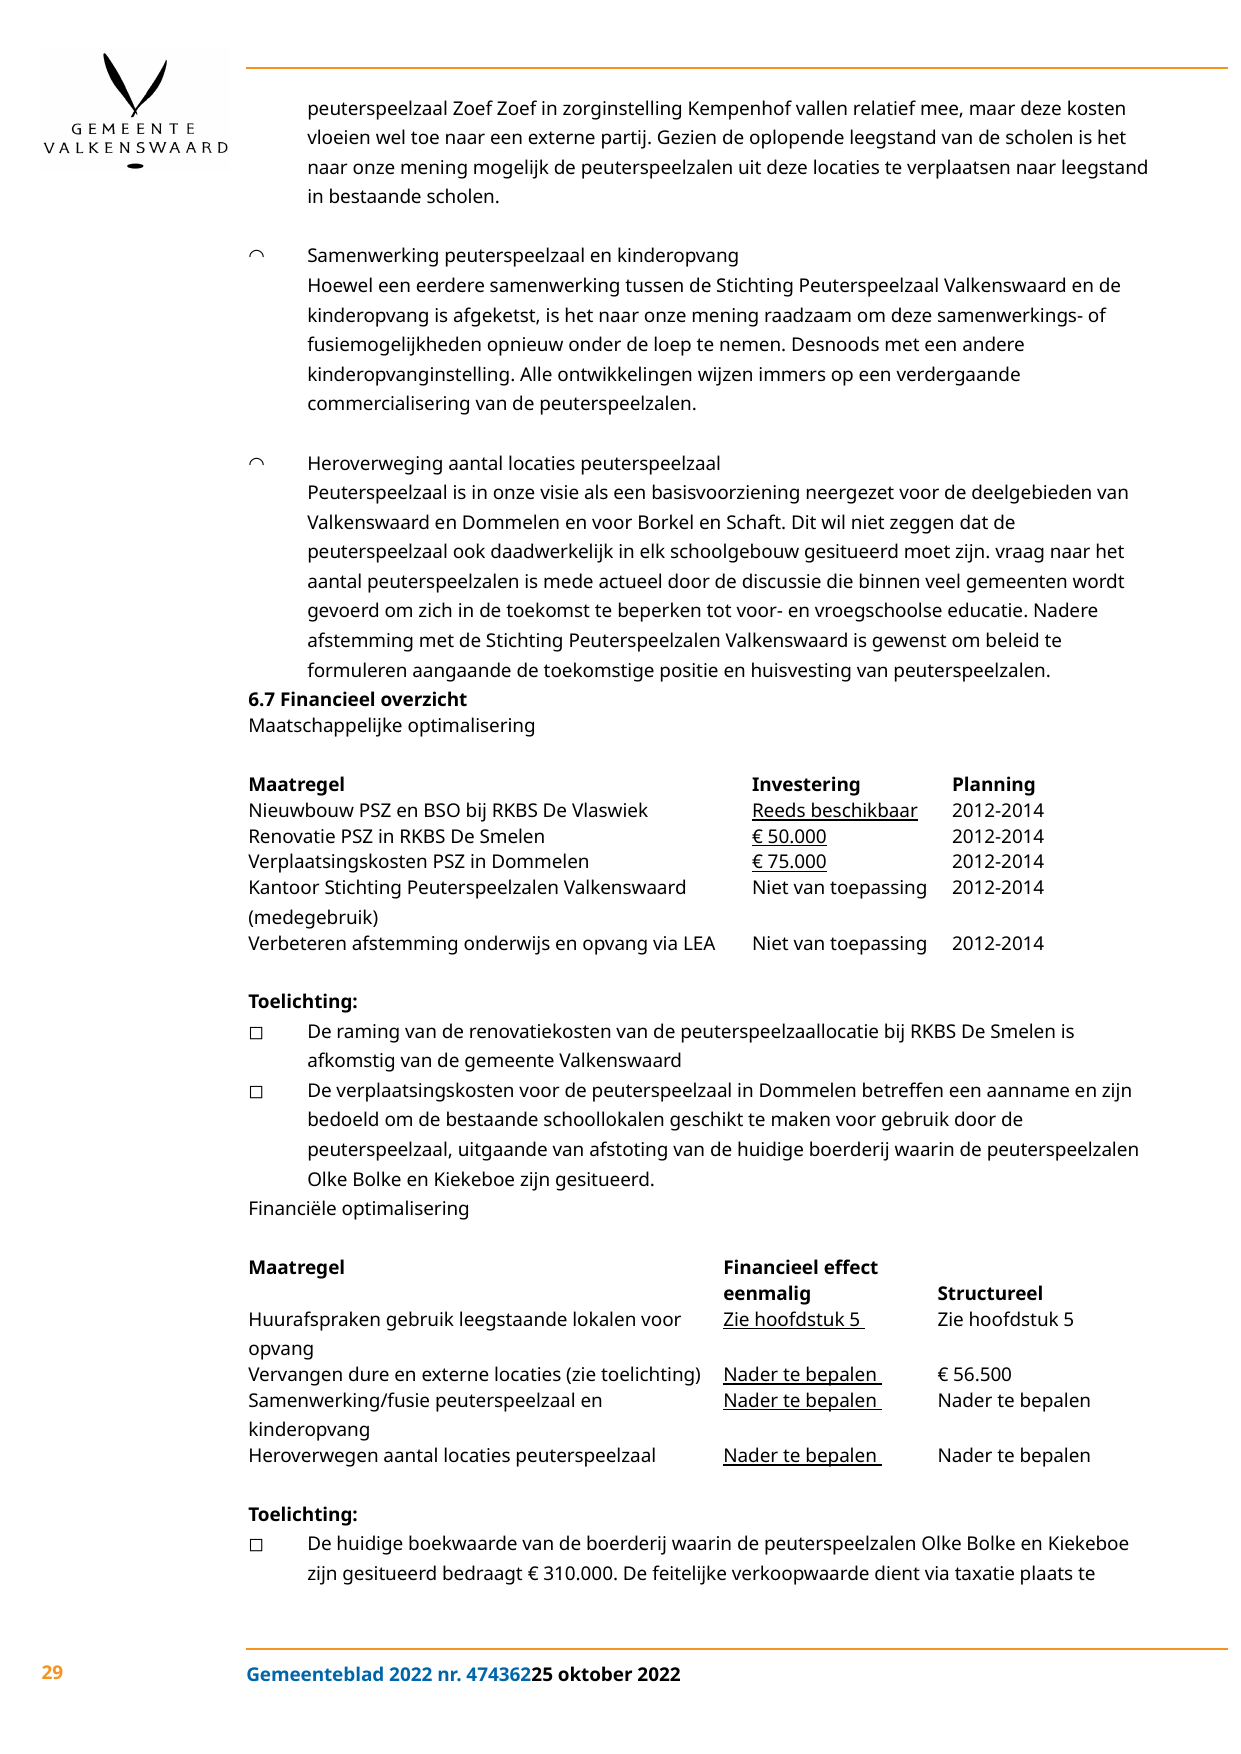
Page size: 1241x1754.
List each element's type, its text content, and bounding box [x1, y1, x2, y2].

table_cell Niet van toepassing [752, 874, 952, 930]
text Toelichting: [248, 988, 1152, 1014]
text 6.7 Financieel overzicht [248, 686, 1152, 712]
list De raming van de renovatiekosten van de peuterspeelzaallocatie bij RKBS De Smelen is afkomstig van de gemeente Valkenswaard [248, 1018, 1152, 1073]
list Peuterspeelzaal is in onze visie als een basisvoorziening neergezet voor de deelgebieden van Valkenswaard en Dommelen en voor Borkel en Schaft. Dit wil niet zeggen dat de peuterspeelzaal ook daadwerkelijk in elk schoolgebouw gesitueerd moet zijn. vraag naar het aantal peuterspeelzalen is mede actueel door de discussie die binnen veel gemeenten wordt gevoerd om zich in de toekomst te beperken tot voor- en vroegschoolse educatie. Nadere afstemming met de Stichting Peuterspeelzalen Valkenswaard is gewenst om beleid te formuleren aangaande de toekomstige positie en huisvesting van peuterspeelzalen. [248, 479, 1152, 683]
table_cell Nader te bepalen [723, 1361, 937, 1387]
table_cell 2012-2014 [952, 930, 1152, 955]
text Financiële optimalisering [248, 1195, 1152, 1221]
table_cell Nader te bepalen [937, 1387, 1152, 1442]
table_cell Huurafspraken gebruik leegstaande lokalen voor opvang [248, 1306, 723, 1361]
table_cell Verbeteren afstemming onderwijs en opvang via LEA [248, 930, 752, 955]
table_cell Verplaatsingskosten PSZ in Dommelen [248, 849, 752, 874]
table_cell Structureel [937, 1280, 1152, 1306]
table_cell eenmalig [723, 1280, 937, 1306]
table_cell Vervangen dure en externe locaties (zie toelichting) [248, 1361, 723, 1387]
list De verplaatsingskosten voor de peuterspeelzaal in Dommelen betreffen een aanname en zijn bedoeld om de bestaande schoollokalen geschikt te maken voor gebruik door de peuterspeelzaal, uitgaande van afstoting van de huidige boerderij waarin de peuterspeelzalen Olke Bolke en Kiekeboe zijn gesitueerd. [248, 1077, 1152, 1191]
text Maatschappelijke optimalisering [248, 712, 1152, 738]
table_cell Zie hoofdstuk 5 [937, 1306, 1152, 1361]
table_header Investering [752, 771, 952, 797]
table_header Financieel effect [723, 1255, 1152, 1280]
list De huidige boekwaarde van de boerderij waarin de peuterspeelzalen Olke Bolke en Kiekeboe zijn gesitueerd bedraagt € 310.000. De feitelijke verkoopwaarde dient via taxatie plaats te [248, 1531, 1152, 1586]
table_cell 2012-2014 [952, 874, 1152, 930]
list Heroverweging aantal locaties peuterspeelzaal [248, 450, 1152, 476]
table_header Planning [952, 771, 1152, 797]
table_header Maatregel [248, 771, 752, 797]
table_header Maatregel [248, 1255, 723, 1280]
table_cell Nader te bepalen [723, 1387, 937, 1442]
table_cell Nader te bepalen [937, 1443, 1152, 1468]
list Hoewel een eerdere samenwerking tussen de Stichting Peuterspeelzaal Valkenswaard en de kinderopvang is afgeketst, is het naar onze mening raadzaam om deze samenwerkings- of fusiemogelijkheden opnieuw onder de loep te nemen. Desnoods met een andere kinderopvanginstelling. Alle ontwikkelingen wijzen immers op een verdergaande commercialisering van de peuterspeelzalen. [248, 272, 1152, 416]
table_cell Nieuwbouw PSZ en BSO bij RKBS De Vlaswiek [248, 797, 752, 823]
table_cell 2012-2014 [952, 823, 1152, 849]
table_cell Samenwerking/fusie peuterspeelzaal en kinderopvang [248, 1387, 723, 1442]
text Toelichting: [248, 1501, 1152, 1527]
table_cell Heroverwegen aantal locaties peuterspeelzaal [248, 1443, 723, 1468]
table_cell Renovatie PSZ in RKBS De Smelen [248, 823, 752, 849]
table_cell Kantoor Stichting Peuterspeelzalen Valkenswaard (medegebruik) [248, 874, 752, 930]
list peuterspeelzaal Zoef Zoef in zorginstelling Kempenhof vallen relatief mee, maar deze kosten vloeien wel toe naar een externe partij. Gezien de oplopende leegstand van de scholen is het naar onze mening mogelijk de peuterspeelzalen uit deze locaties te verplaatsen naar leegstand in bestaande scholen. [248, 95, 1152, 209]
table_cell [248, 1280, 723, 1306]
table_cell Nader te bepalen [723, 1443, 937, 1468]
table_cell Niet van toepassing [752, 930, 952, 955]
picture [41, 47, 231, 172]
list Samenwerking peuterspeelzaal en kinderopvang [248, 243, 1152, 268]
table_cell Zie hoofdstuk 5 [723, 1306, 937, 1361]
table_cell € 50.000 [752, 823, 952, 849]
table_cell 2012-2014 [952, 797, 1152, 823]
table_cell Reeds beschikbaar [752, 797, 952, 823]
table_cell € 75.000 [752, 849, 952, 874]
table_cell 2012-2014 [952, 849, 1152, 874]
table_cell € 56.500 [937, 1361, 1152, 1387]
